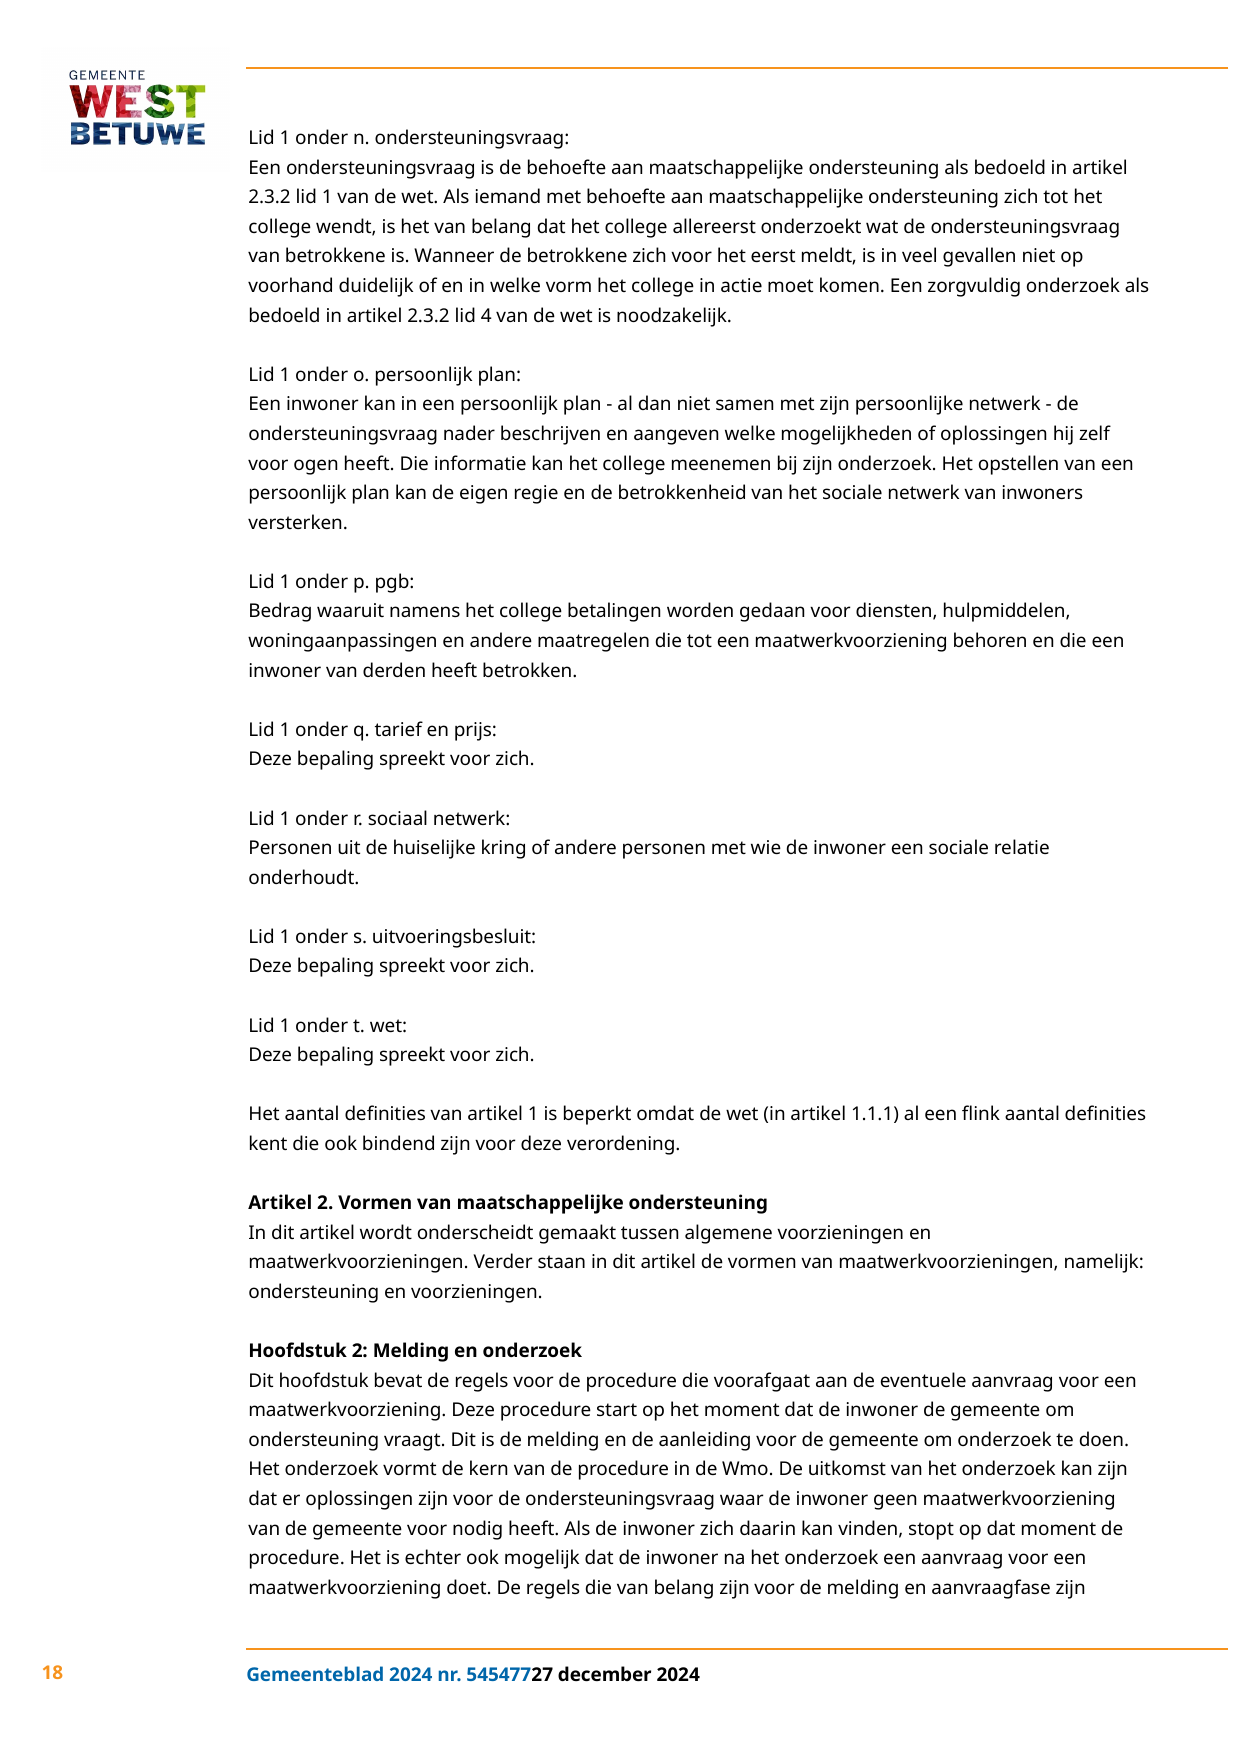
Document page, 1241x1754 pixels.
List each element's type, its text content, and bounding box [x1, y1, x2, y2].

text Lid 1 onder q. tarief en prijs: [248, 716, 1152, 742]
text Lid 1 onder r. sociaal netwerk: [248, 805, 1152, 831]
text Deze bepaling spreekt voor zich. [248, 746, 1152, 771]
text Personen uit de huiselijke kring of andere personen met wie de inwoner een sociale relatie onderhoudt. [248, 834, 1152, 890]
text Een inwoner kan in een persoonlijk plan - al dan niet samen met zijn persoonlijke netwerk - de ondersteuningsvraag nader beschrijven en aangeven welke mogelijkheden of oplossingen hij zelf voor ogen heeft. Die informatie kan het college meenemen bij zijn onderzoek. Het opstellen van een persoonlijk plan kan de eigen regie en de betrokkenheid van het sociale netwerk van inwoners versterken. [248, 391, 1152, 535]
text Een ondersteuningsvraag is de behoefte aan maatschappelijke ondersteuning als bedoeld in artikel 2.3.2 lid 1 van de wet. Als iemand met behoefte aan maatschappelijke ondersteuning zich tot het college wendt, is het van belang dat het college allereerst onderzoekt wat de ondersteuningsvraag van betrokkene is. Wanneer de betrokkene zich voor het eerst meldt, is in veel gevallen niet op voorhand duidelijk of en in welke vorm het college in actie moet komen. Een zorgvuldig onderzoek als bedoeld in artikel 2.3.2 lid 4 van de wet is noodzakelijk. [248, 154, 1152, 328]
text Deze bepaling spreekt voor zich. [248, 1041, 1152, 1067]
text Deze bepaling spreekt voor zich. [248, 953, 1152, 978]
text Lid 1 onder o. persoonlijk plan: [248, 361, 1152, 387]
text Lid 1 onder p. pgb: [248, 568, 1152, 594]
text Lid 1 onder s. uitvoeringsbesluit: [248, 923, 1152, 949]
text Hoofdstuk 2: Melding en onderzoek [248, 1337, 1152, 1363]
text Artikel 2. Vormen van maatschappelijke ondersteuning [248, 1189, 1152, 1215]
picture [41, 47, 231, 172]
text Lid 1 onder t. wet: [248, 1012, 1152, 1038]
text Lid 1 onder n. ondersteuningsvraag: [248, 124, 1152, 150]
text In dit artikel wordt onderscheidt gemaakt tussen algemene voorzieningen en maatwerkvoorzieningen. Verder staan in dit artikel de vormen van maatwerkvoorzieningen, namelijk: ondersteuning en voorzieningen. [248, 1219, 1152, 1304]
text Dit hoofdstuk bevat de regels voor de procedure die voorafgaat aan de eventuele aanvraag voor een maatwerkvoorziening. Deze procedure start op het moment dat de inwoner de gemeente om ondersteuning vraagt. Dit is de melding en de aanleiding voor de gemeente om onderzoek te doen. Het onderzoek vormt de kern van de procedure in de Wmo. De uitkomst van het onderzoek kan zijn dat er oplossingen zijn voor de ondersteuningsvraag waar de inwoner geen maatwerkvoorziening van de gemeente voor nodig heeft. Als de inwoner zich daarin kan vinden, stopt op dat moment de procedure. Het is echter ook mogelijk dat de inwoner na het onderzoek een aanvraag voor een maatwerkvoorziening doet. De regels die van belang zijn voor de melding en aanvraagfase zijn [248, 1367, 1152, 1600]
text Het aantal definities van artikel 1 is beperkt omdat de wet (in artikel 1.1.1) al een flink aantal definities kent die ook bindend zijn voor deze verordening. [248, 1101, 1152, 1156]
text Bedrag waaruit namens het college betalingen worden gedaan voor diensten, hulpmiddelen, woningaanpassingen en andere maatregelen die tot een maatwerkvoorziening behoren en die een inwoner van derden heeft betrokken. [248, 598, 1152, 683]
